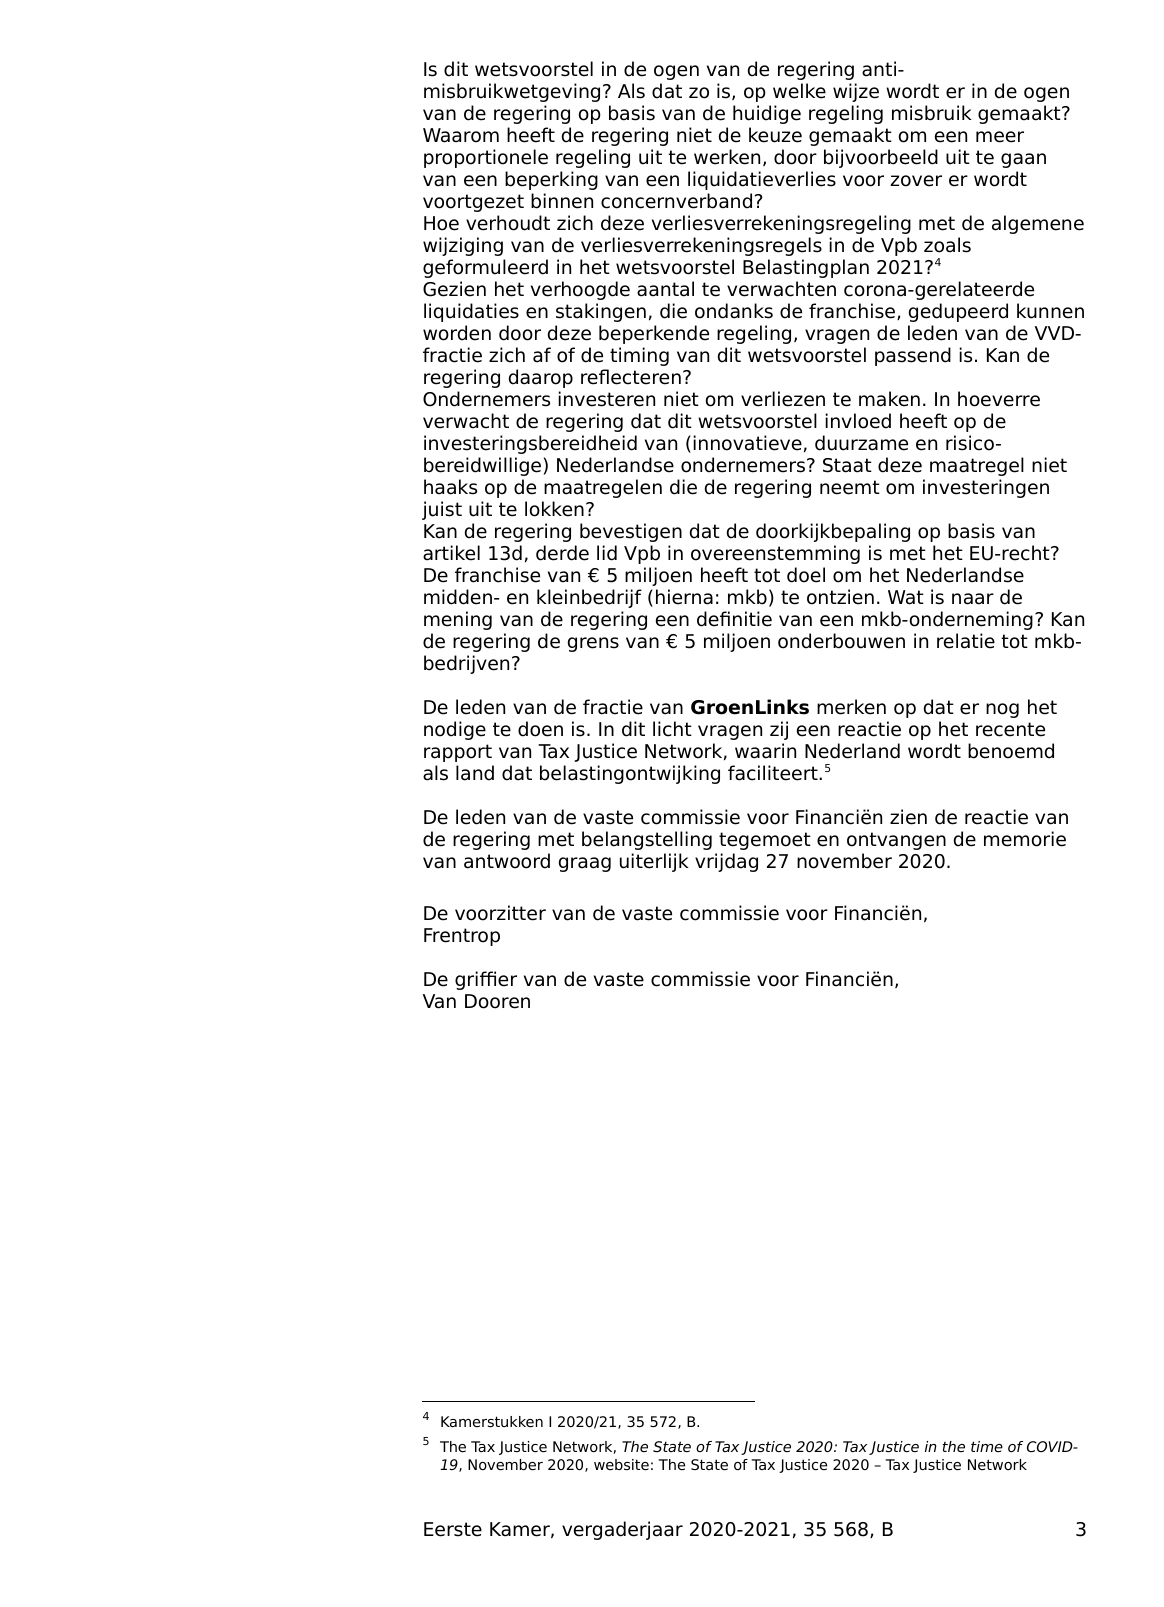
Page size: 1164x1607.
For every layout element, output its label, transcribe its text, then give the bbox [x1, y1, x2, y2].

text De griffier van de vaste commissie voor Financiën, Van Dooren [422, 969, 1087, 1013]
text Gezien het verhoogde aantal te verwachten corona-gerelateerde liquidaties en stakingen, die ondanks de franchise, gedupeerd kunnen worden door deze beperkende regeling, vragen de leden van de VVD-fractie zich af of de timing van dit wetsvoorstel passend is. Kan de regering daarop reflecteren? [422, 279, 1087, 389]
text The Tax Justice Network, The State of Tax Justice 2020: Tax Justice in the time of COVID-19, November 2020, website: The State of Tax Justice 2020 – Tax Justice Network [422, 1435, 1087, 1474]
text De franchise van € 5 miljoen heeft tot doel om het Nederlandse midden- en kleinbedrijf (hierna: mkb) te ontzien. Wat is naar de mening van de regering een definitie van een mkb-onderneming? Kan de regering de grens van € 5 miljoen onderbouwen in relatie tot mkb-bedrijven? [422, 564, 1087, 674]
text De voorzitter van de vaste commissie voor Financiën, Frentrop [422, 903, 1087, 947]
text Kan de regering bevestigen dat de doorkijkbepaling op basis van artikel 13d, derde lid Vpb in overeenstemming is met het EU-recht? [422, 521, 1087, 564]
text Is dit wetsvoorstel in de ogen van de regering anti-misbruikwetgeving? Als dat zo is, op welke wijze wordt er in de ogen van de regering op basis van de huidige regeling misbruik gemaakt? [422, 59, 1087, 125]
text Ondernemers investeren niet om verliezen te maken. In hoeverre verwacht de regering dat dit wetsvoorstel invloed heeft op de investeringsbereidheid van (innovatieve, duurzame en risico-bereidwillige) Nederlandse ondernemers? Staat deze maatregel niet haaks op de maatregelen die de regering neemt om investeringen juist uit te lokken? [422, 389, 1087, 521]
text Kamerstukken I 2020/21, 35 572, B. [422, 1410, 1087, 1432]
text De leden van de vaste commissie voor Financiën zien de reactie van de regering met belangstelling tegemoet en ontvangen de memorie van antwoord graag uiterlijk vrijdag 27 november 2020. [422, 807, 1087, 873]
text Waarom heeft de regering niet de keuze gemaakt om een meer proportionele regeling uit te werken, door bijvoorbeeld uit te gaan van een beperking van een liquidatieverlies voor zover er wordt voortgezet binnen concernverband? [422, 125, 1087, 213]
text De leden van de fractie van GroenLinks merken op dat er nog het nodige te doen is. In dit licht vragen zij een reactie op het recente rapport van Tax Justice Network, waarin Nederland wordt benoemd als land dat belastingontwijking faciliteert. [422, 697, 1087, 784]
text Hoe verhoudt zich deze verliesverrekeningsregeling met de algemene wijziging van de verliesverrekeningsregels in de Vpb zoals geformuleerd in het wetsvoorstel Belastingplan 2021? [422, 213, 1087, 279]
